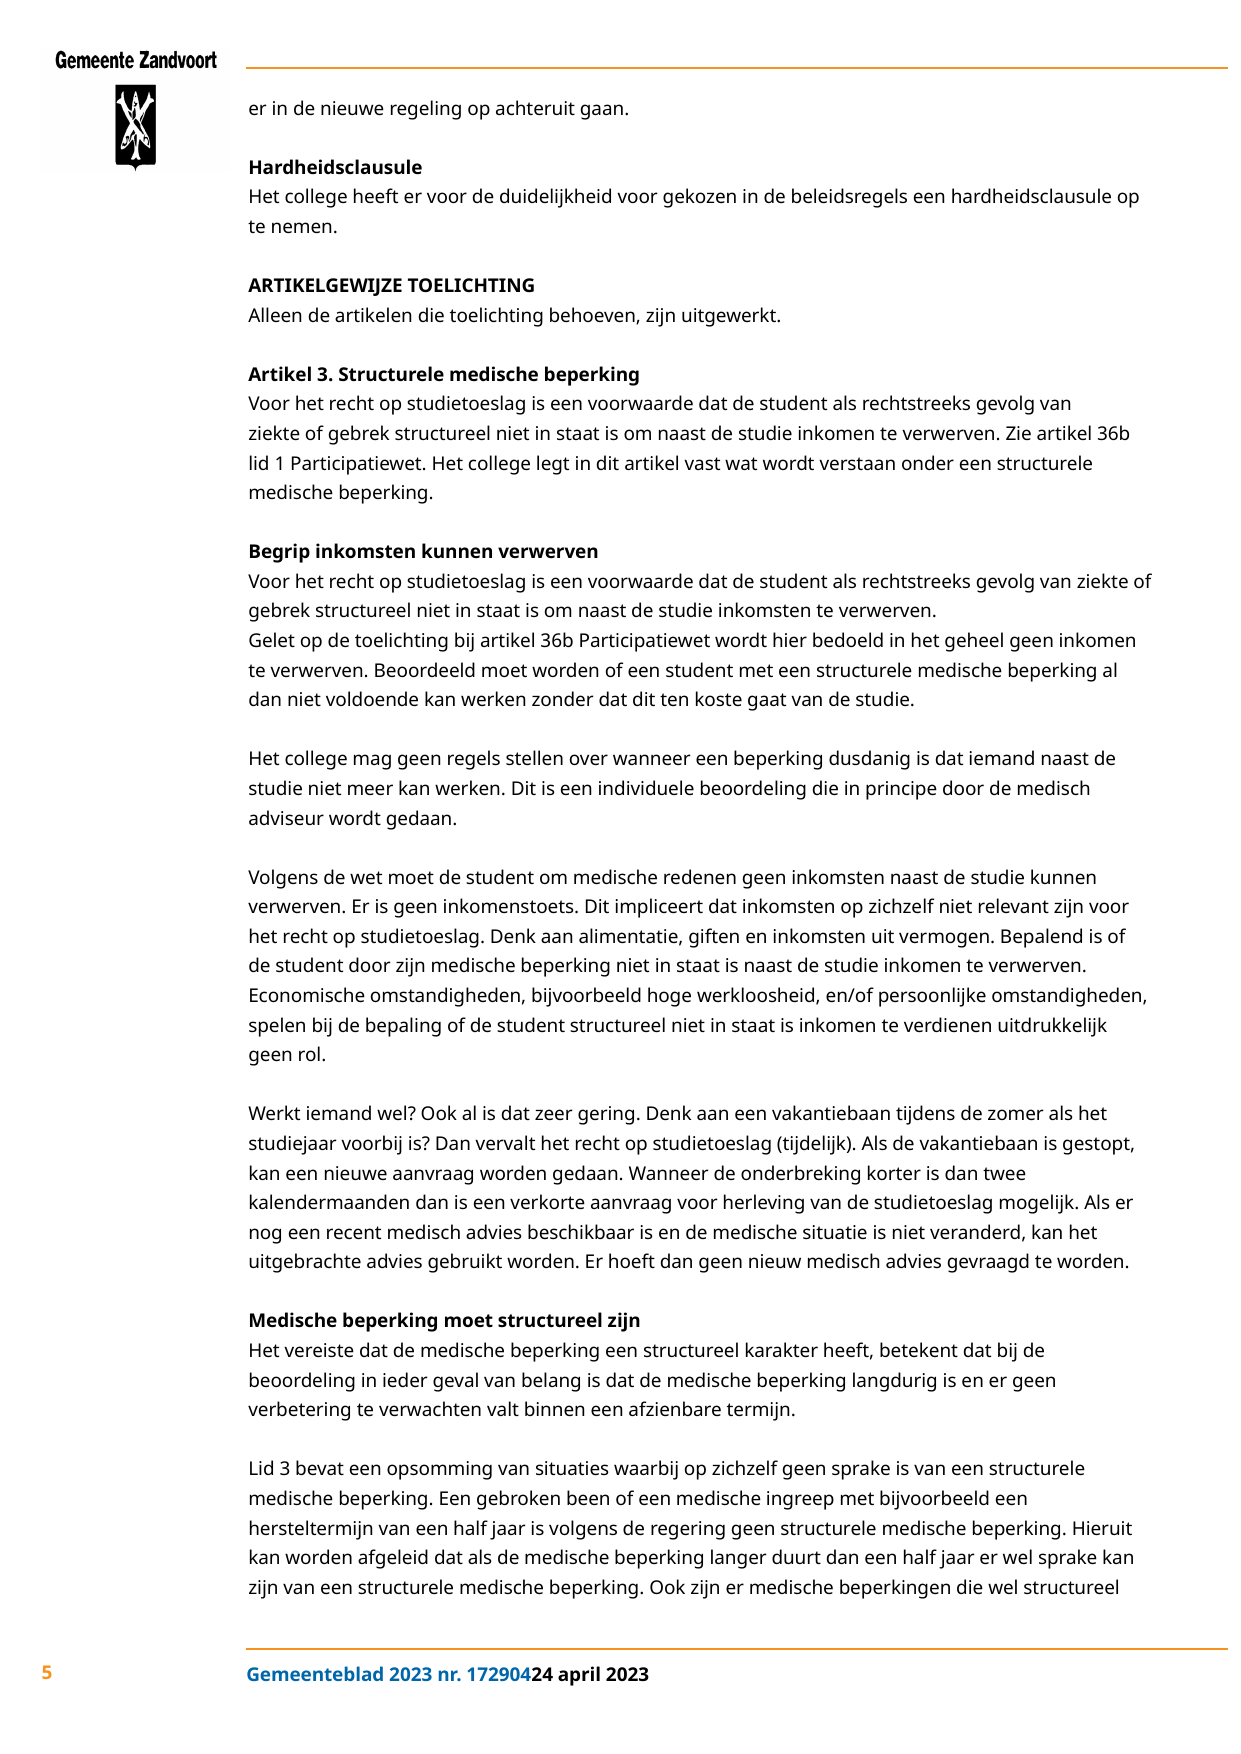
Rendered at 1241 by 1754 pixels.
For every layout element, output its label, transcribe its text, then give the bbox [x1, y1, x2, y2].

text Gelet op de toelichting bij artikel 36b Participatiewet wordt hier bedoeld in het geheel geen inkomen te verwerven. Beoordeeld moet worden of een student met een structurele medische beperking al dan niet voldoende kan werken zonder dat dit ten koste gaat van de studie. [248, 627, 1152, 712]
text Lid 3 bevat een opsomming van situaties waarbij op zichzelf geen sprake is van een structurele medische beperking. Een gebroken been of een medische ingreep met bijvoorbeeld een hersteltermijn van een half jaar is volgens de regering geen structurele medische beperking. Hieruit kan worden afgeleid dat als de medische beperking langer duurt dan een half jaar er wel sprake kan zijn van een structurele medische beperking. Ook zijn er medische beperkingen die wel structureel [248, 1456, 1152, 1600]
text Begrip inkomsten kunnen verwerven [248, 538, 1152, 564]
text Artikel 3. Structurele medische beperking [248, 361, 1152, 387]
text ziekte of gebrek structureel niet in staat is om naast de studie inkomen te verwerven. Zie artikel 36b lid 1 Participatiewet. Het college legt in dit artikel vast wat wordt verstaan onder een structurele medische beperking. [248, 420, 1152, 505]
text Voor het recht op studietoeslag is een voorwaarde dat de student als rechtstreeks gevolg van [248, 391, 1152, 416]
text er in de nieuwe regeling op achteruit gaan. [248, 95, 1152, 121]
text Volgens de wet moet de student om medische redenen geen inkomsten naast de studie kunnen verwerven. Er is geen inkomenstoets. Dit impliceert dat inkomsten op zichzelf niet relevant zijn voor het recht op studietoeslag. Denk aan alimentatie, giften en inkomsten uit vermogen. Bepalend is of de student door zijn medische beperking niet in staat is naast de studie inkomen te verwerven. Economische omstandigheden, bijvoorbeeld hoge werkloosheid, en/of persoonlijke omstandigheden, spelen bij de bepaling of de student structureel niet in staat is inkomen te verdienen uitdrukkelijk geen rol. [248, 864, 1152, 1067]
text Hardheidsclausule [248, 154, 1152, 180]
picture [41, 47, 231, 172]
text Het college heeft er voor de duidelijkheid voor gekozen in de beleidsregels een hardheidsclausule op te nemen. [248, 183, 1152, 239]
text Het vereiste dat de medische beperking een structureel karakter heeft, betekent dat bij de beoordeling in ieder geval van belang is dat de medische beperking langdurig is en er geen verbetering te verwachten valt binnen een afzienbare termijn. [248, 1337, 1152, 1422]
text Medische beperking moet structureel zijn [248, 1308, 1152, 1333]
text Werkt iemand wel? Ook al is dat zeer gering. Denk aan een vakantiebaan tijdens de zomer als het studiejaar voorbij is? Dan vervalt het recht op studietoeslag (tijdelijk). Als de vakantiebaan is gestopt, kan een nieuwe aanvraag worden gedaan. Wanneer de onderbreking korter is dan twee kalendermaanden dan is een verkorte aanvraag voor herleving van de studietoeslag mogelijk. Als er nog een recent medisch advies beschikbaar is en de medische situatie is niet veranderd, kan het uitgebrachte advies gebruikt worden. Er hoeft dan geen nieuw medisch advies gevraagd te worden. [248, 1101, 1152, 1274]
text Het college mag geen regels stellen over wanneer een beperking dusdanig is dat iemand naast de studie niet meer kan werken. Dit is een individuele beoordeling die in principe door de medisch adviseur wordt gedaan. [248, 746, 1152, 831]
text Alleen de artikelen die toelichting behoeven, zijn uitgewerkt. [248, 302, 1152, 328]
text Voor het recht op studietoeslag is een voorwaarde dat de student als rechtstreeks gevolg van ziekte of gebrek structureel niet in staat is om naast de studie inkomsten te verwerven. [248, 568, 1152, 623]
text ARTIKELGEWIJZE TOELICHTING [248, 272, 1152, 298]
